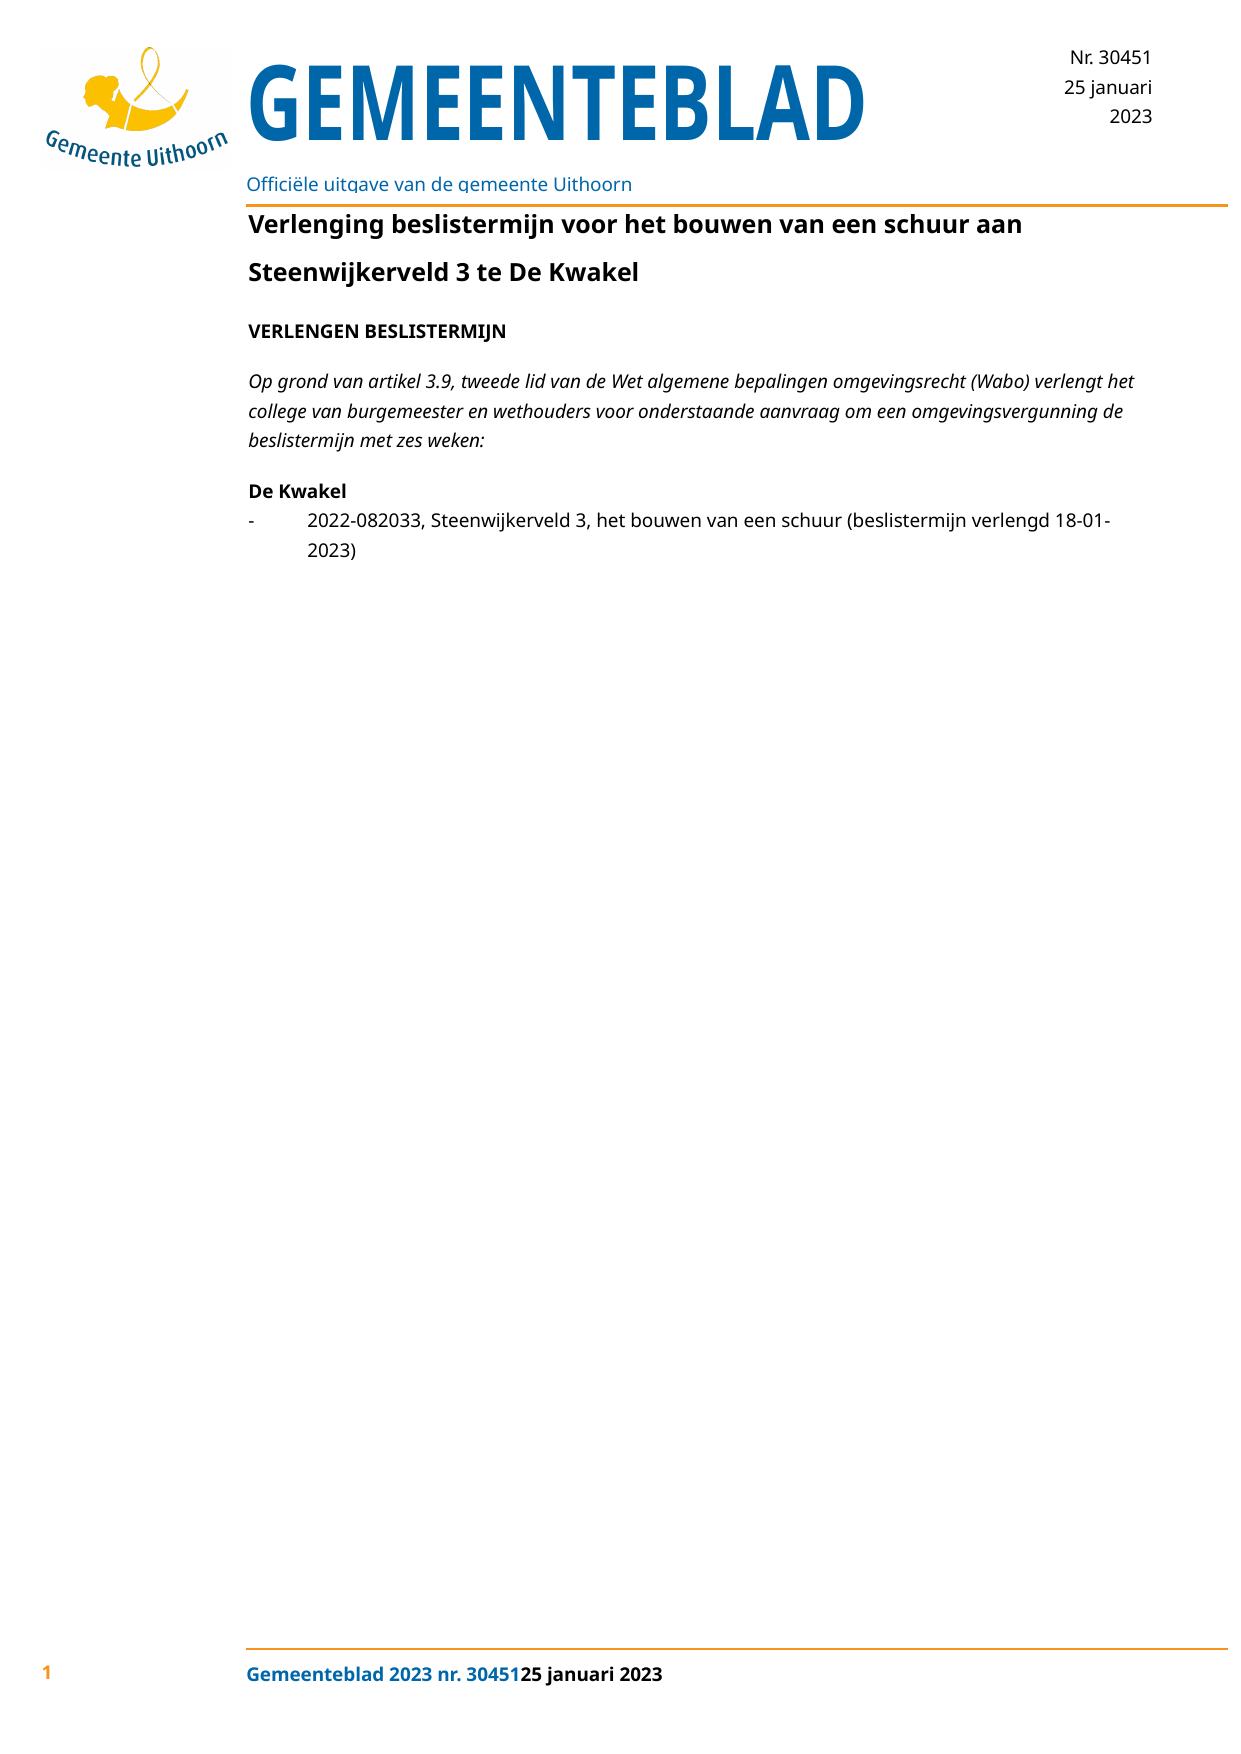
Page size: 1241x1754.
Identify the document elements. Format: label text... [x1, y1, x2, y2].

text Verlenging beslistermijn voor het bouwen van een schuur aan Steenwijkerveld 3 te De Kwakel [248, 207, 1152, 288]
text De Kwakel [248, 478, 1152, 504]
text Op grond van artikel 3.9, tweede lid van de Wet algemene bepalingen omgevingsrecht (Wabo) verlengt het college van burgemeester en wethouders voor onderstaande aanvraag om een omgevingsvergunning de beslistermijn met zes weken: [248, 368, 1152, 453]
list 2022-082033, Steenwijkerveld 3, het bouwen van een schuur (beslistermijn verlengd 18-01-2023) [248, 507, 1152, 563]
text VERLENGEN BESLISTERMIJN [248, 318, 1152, 344]
picture [41, 47, 231, 172]
